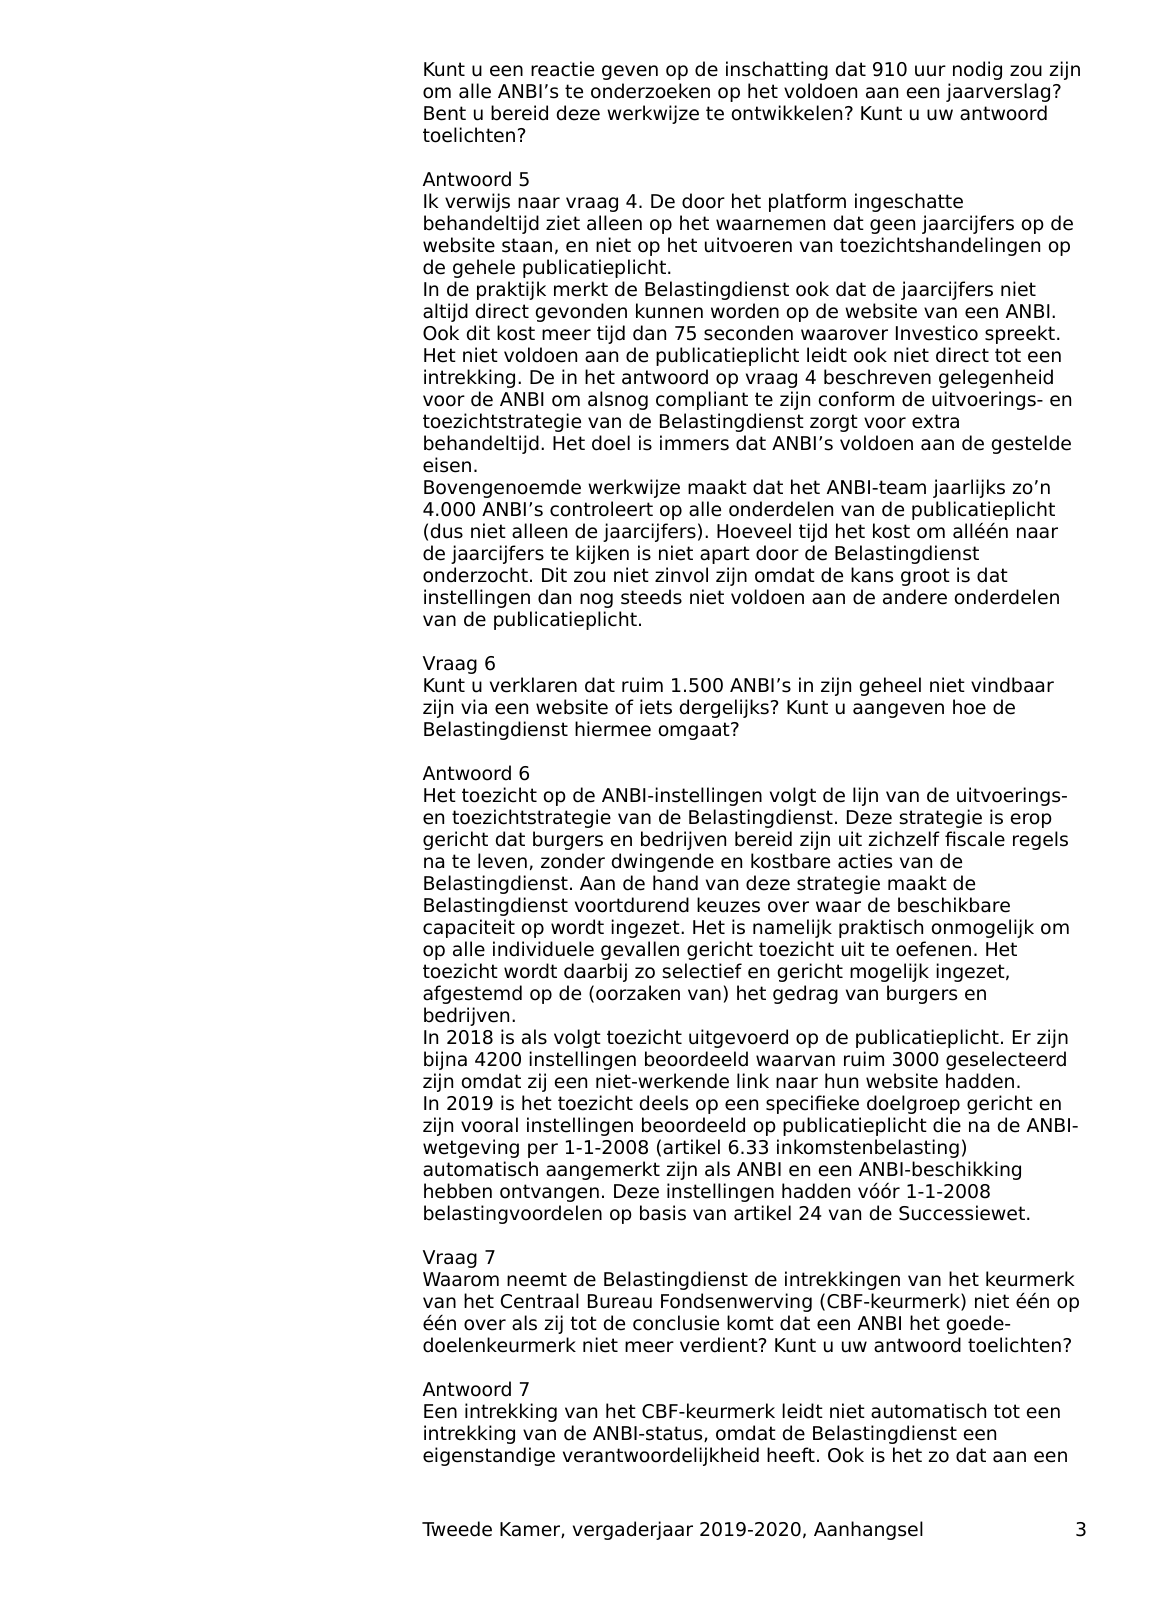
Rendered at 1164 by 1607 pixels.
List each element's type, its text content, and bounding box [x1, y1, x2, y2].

text Ik verwijs naar vraag 4. De door het platform ingeschatte behandeltijd ziet alleen op het waarnemen dat geen jaarcijfers op de website staan, en niet op het uitvoeren van toezichtshandelingen op de gehele publicatieplicht. [422, 191, 1087, 279]
text Kunt u verklaren dat ruim 1.500 ANBI’s in zijn geheel niet vindbaar zijn via een website of iets dergelijks? Kunt u aangeven hoe de Belastingdienst hiermee omgaat? [422, 675, 1087, 741]
text Waarom neemt de Belastingdienst de intrekkingen van het keurmerk van het Centraal Bureau Fondsenwerving (CBF-keurmerk) niet één op één over als zij tot de conclusie komt dat een ANBI het goede-doelenkeurmerk niet meer verdient? Kunt u uw antwoord toelichten? [422, 1269, 1087, 1357]
text Vraag 6 [422, 653, 1087, 675]
text Kunt u een reactie geven op de inschatting dat 910 uur nodig zou zijn om alle ANBI’s te onderzoeken op het voldoen aan een jaarverslag? Bent u bereid deze werkwijze te ontwikkelen? Kunt u uw antwoord toelichten? [422, 59, 1087, 147]
text In 2018 is als volgt toezicht uitgevoerd op de publicatieplicht. Er zijn bijna 4200 instellingen beoordeeld waarvan ruim 3000 geselecteerd zijn omdat zij een niet-werkende link naar hun website hadden. [422, 1027, 1087, 1093]
text In 2019 is het toezicht deels op een specifieke doelgroep gericht en zijn vooral instellingen beoordeeld op publicatieplicht die na de ANBI-wetgeving per 1-1-2008 (artikel 6.33 inkomstenbelasting) automatisch aangemerkt zijn als ANBI en een ANBI-beschikking hebben ontvangen. Deze instellingen hadden vóór 1-1-2008 belastingvoordelen op basis van artikel 24 van de Successiewet. [422, 1093, 1087, 1224]
text Antwoord 5 [422, 169, 1087, 191]
text In de praktijk merkt de Belastingdienst ook dat de jaarcijfers niet altijd direct gevonden kunnen worden op de website van een ANBI. Ook dit kost meer tijd dan 75 seconden waarover Investico spreekt. Het niet voldoen aan de publicatieplicht leidt ook niet direct tot een intrekking. De in het antwoord op vraag 4 beschreven gelegenheid voor de ANBI om alsnog compliant te zijn conform de uitvoerings- en toezichtstrategie van de Belastingdienst zorgt voor extra behandeltijd. Het doel is immers dat ANBI’s voldoen aan de gestelde eisen. [422, 279, 1087, 477]
text Antwoord 7 [422, 1379, 1087, 1401]
text Antwoord 6 [422, 763, 1087, 785]
text Vraag 7 [422, 1247, 1087, 1269]
text Een intrekking van het CBF-keurmerk leidt niet automatisch tot een intrekking van de ANBI-status, omdat de Belastingdienst een eigenstandige verantwoordelijkheid heeft. Ook is het zo dat aan een [422, 1401, 1087, 1467]
text Het toezicht op de ANBI-instellingen volgt de lijn van de uitvoerings- en toezichtstrategie van de Belastingdienst. Deze strategie is erop gericht dat burgers en bedrijven bereid zijn uit zichzelf fiscale regels na te leven, zonder dwingende en kostbare acties van de Belastingdienst. Aan de hand van deze strategie maakt de Belastingdienst voortdurend keuzes over waar de beschikbare capaciteit op wordt ingezet. Het is namelijk praktisch onmogelijk om op alle individuele gevallen gericht toezicht uit te oefenen. Het toezicht wordt daarbij zo selectief en gericht mogelijk ingezet, afgestemd op de (oorzaken van) het gedrag van burgers en bedrijven. [422, 785, 1087, 1027]
text Bovengenoemde werkwijze maakt dat het ANBI-team jaarlijks zo’n 4.000 ANBI’s controleert op alle onderdelen van de publicatieplicht (dus niet alleen de jaarcijfers). Hoeveel tijd het kost om alléén naar de jaarcijfers te kijken is niet apart door de Belastingdienst onderzocht. Dit zou niet zinvol zijn omdat de kans groot is dat instellingen dan nog steeds niet voldoen aan de andere onderdelen van de publicatieplicht. [422, 477, 1087, 631]
